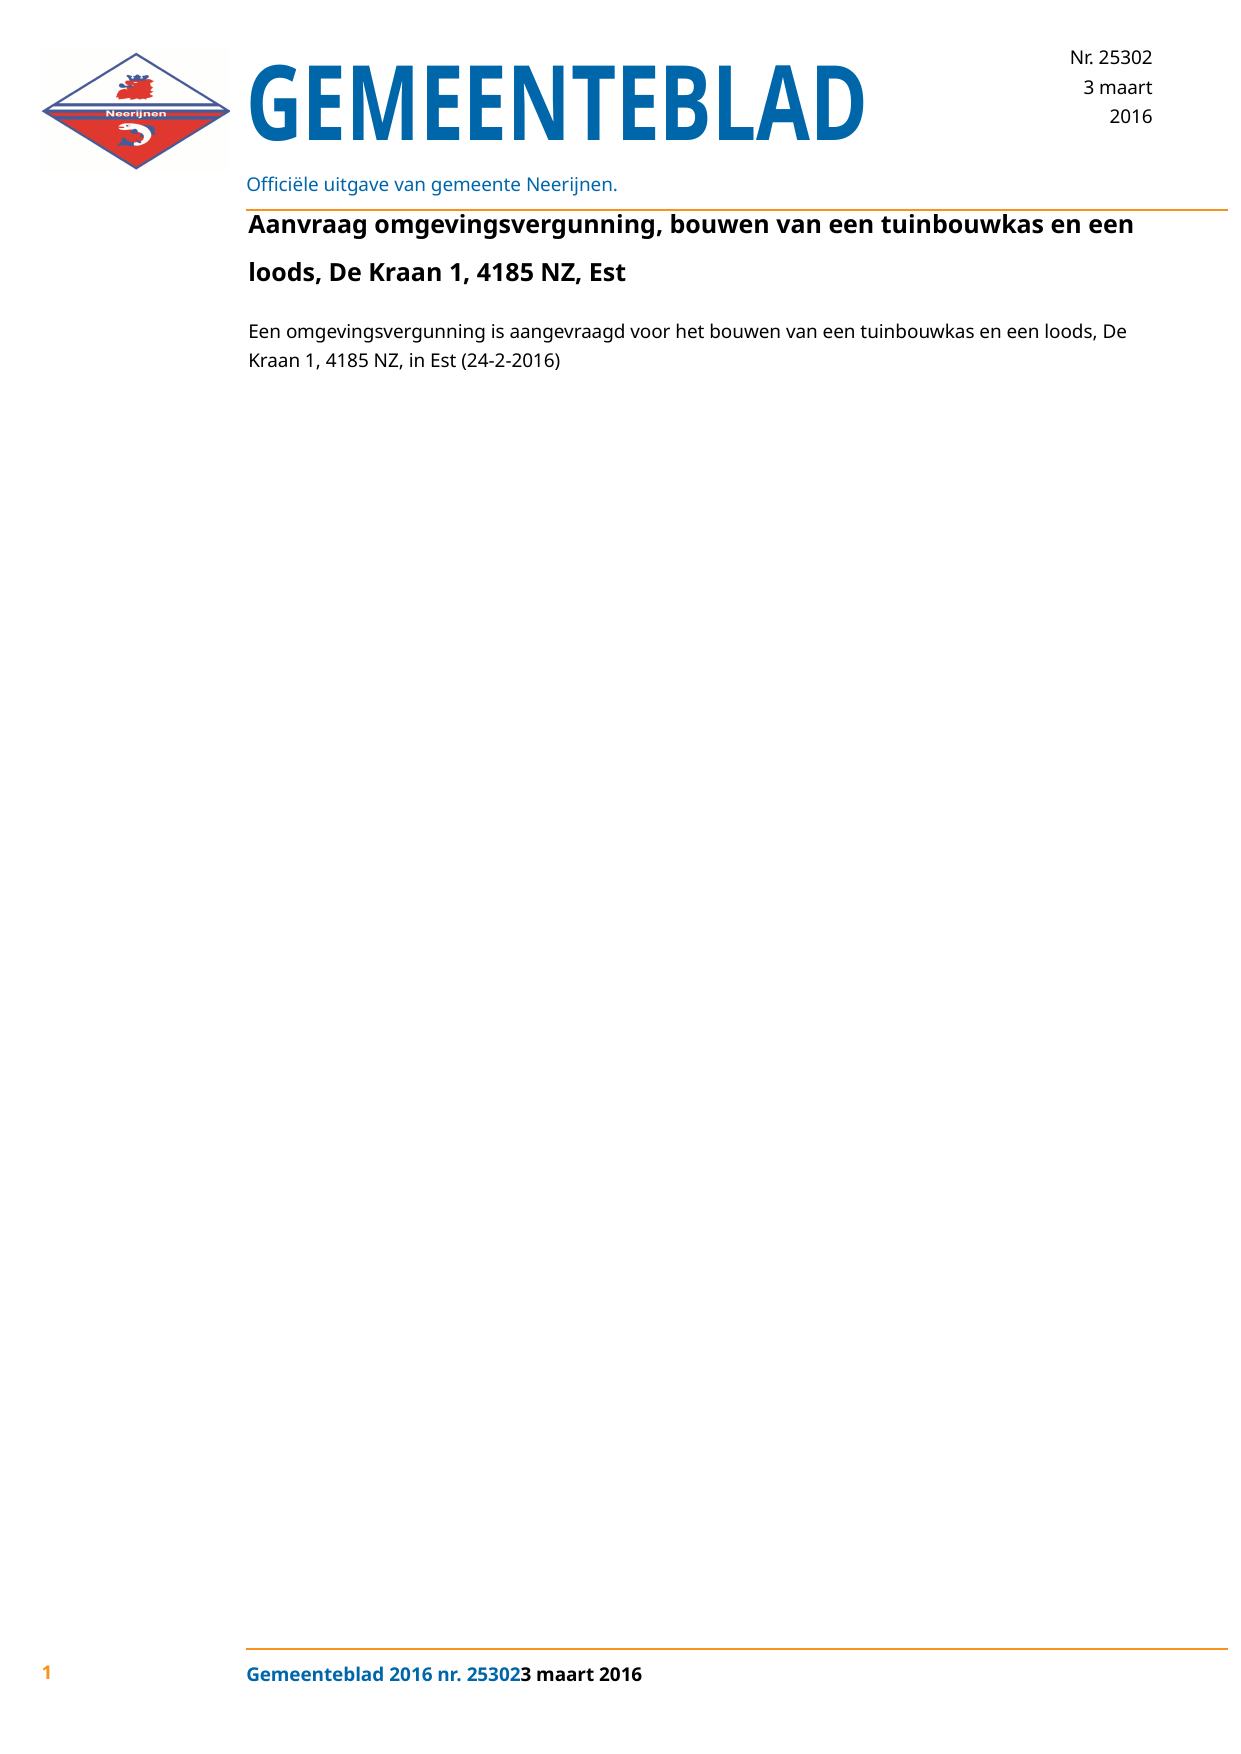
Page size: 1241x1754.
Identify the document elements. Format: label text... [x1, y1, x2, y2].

text Aanvraag omgevingsvergunning, bouwen van een tuinbouwkas en een loods, De Kraan 1, 4185 NZ, Est [248, 211, 1152, 288]
picture [41, 47, 231, 172]
text Een omgevingsvergunning is aangevraagd voor het bouwen van een tuinbouwkas en een loods, De Kraan 1, 4185 NZ, in Est (24-2-2016) [248, 318, 1152, 373]
